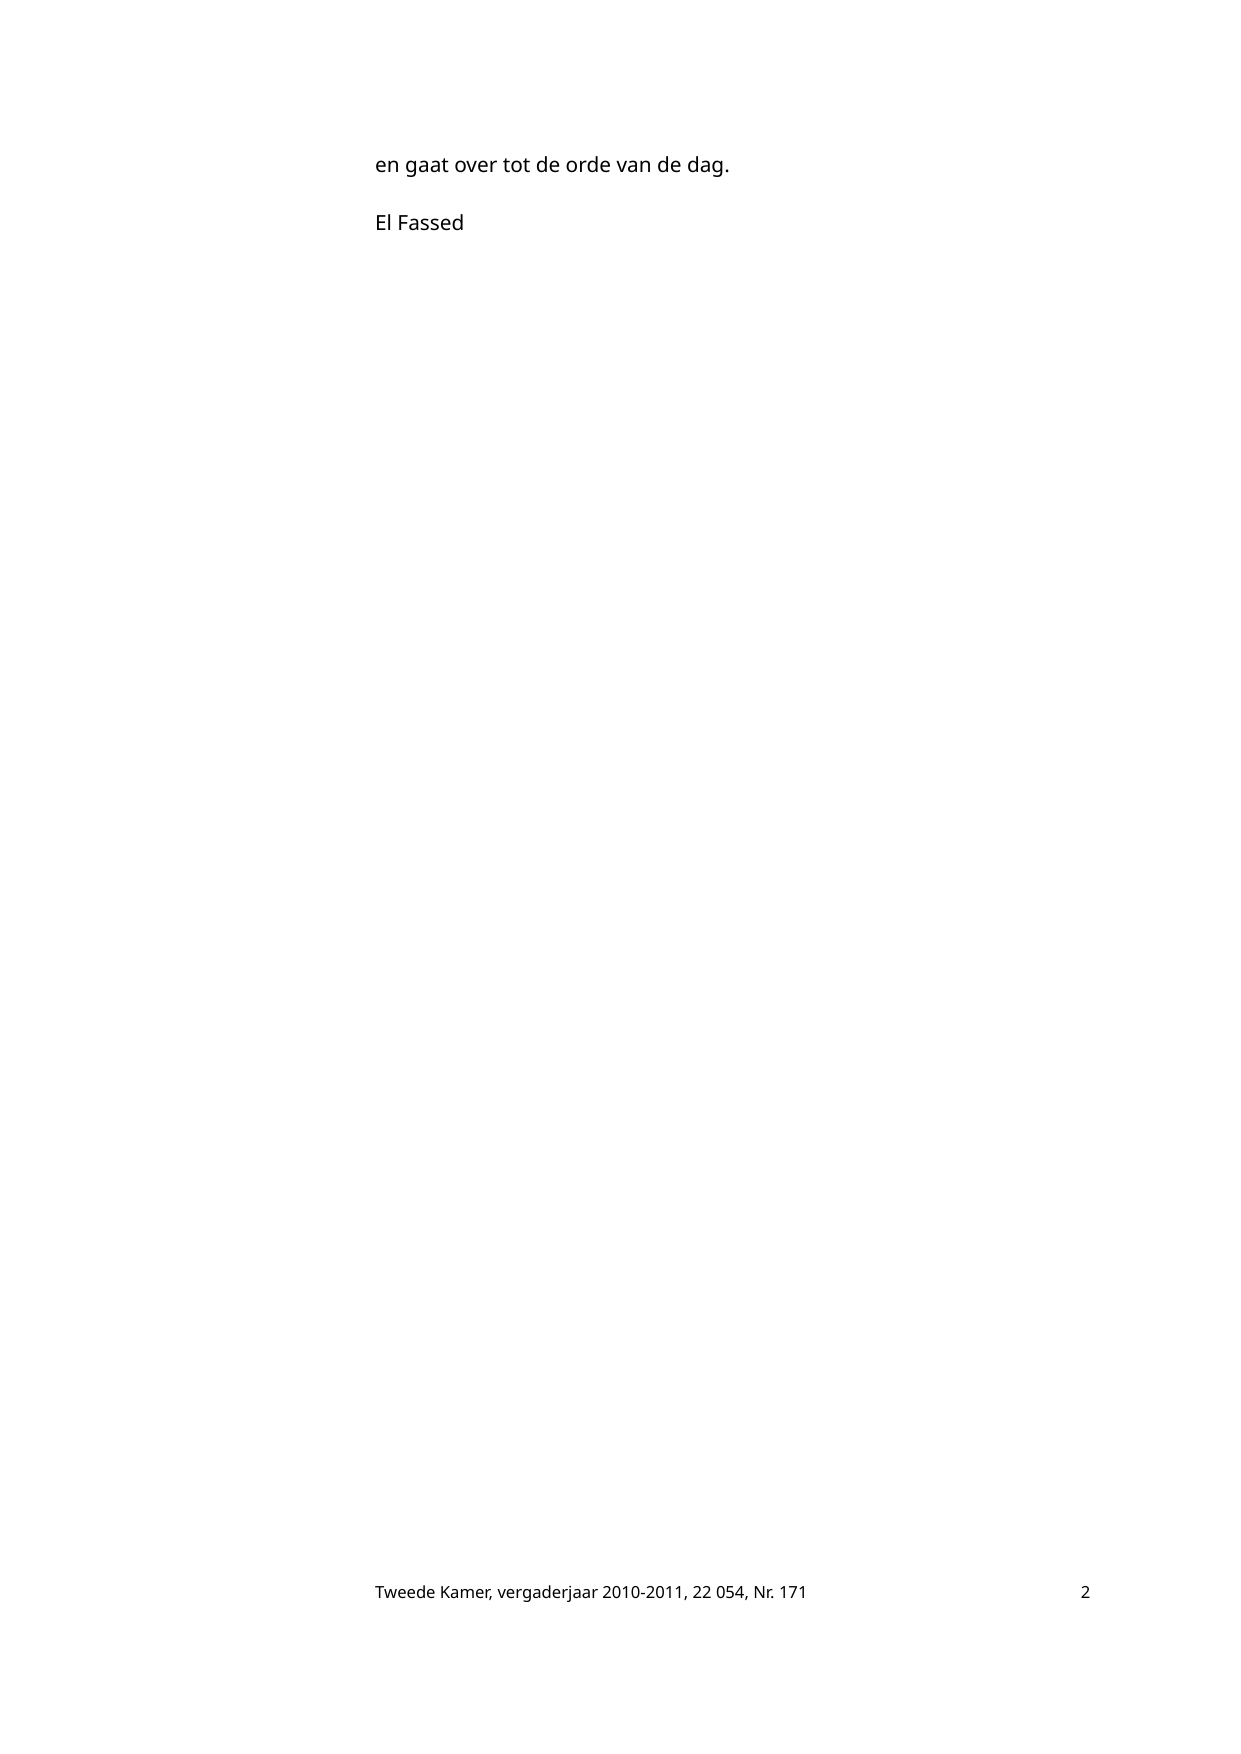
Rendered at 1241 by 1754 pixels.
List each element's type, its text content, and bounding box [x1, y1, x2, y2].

text El Fassed [375, 208, 1090, 237]
text en gaat over tot de orde van de dag. [375, 150, 1090, 178]
